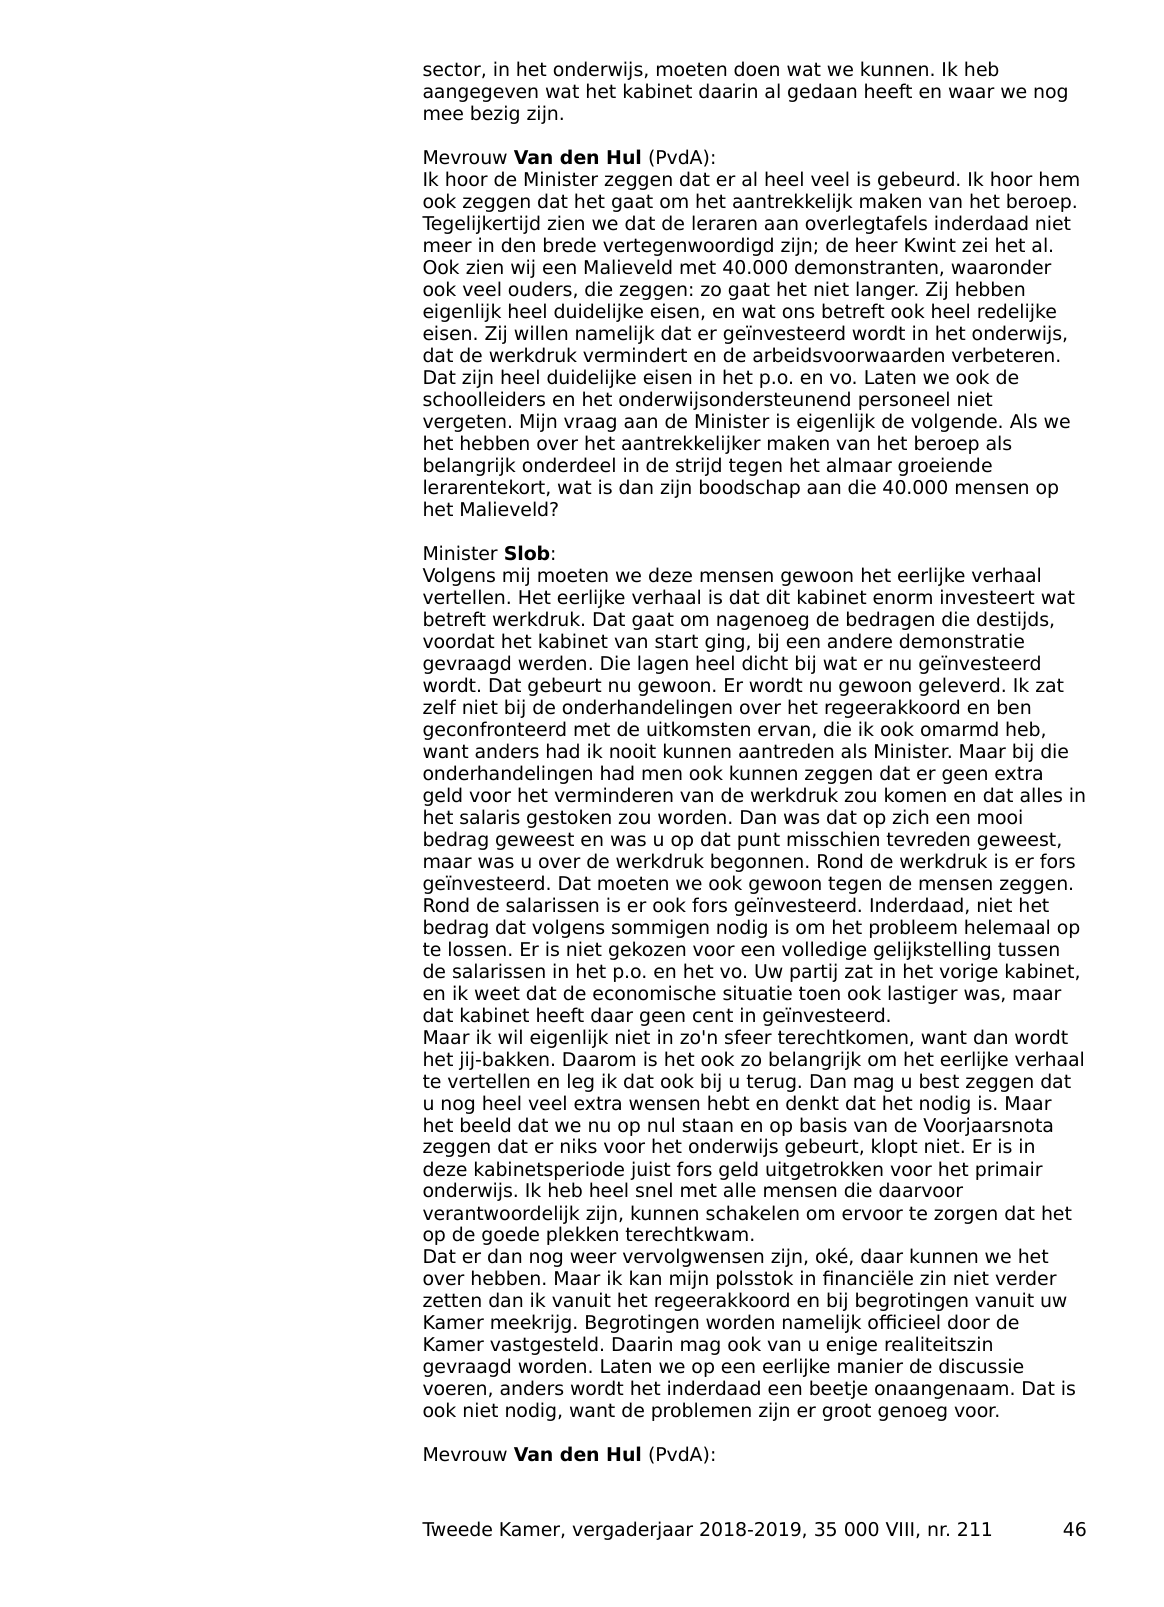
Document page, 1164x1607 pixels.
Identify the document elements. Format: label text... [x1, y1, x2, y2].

text Mevrouw Van den Hul (PvdA): [422, 147, 1087, 169]
text Minister Slob: [422, 543, 1087, 565]
text Mevrouw Van den Hul (PvdA): [422, 1444, 1087, 1466]
text Maar ik wil eigenlijk niet in zo'n sfeer terechtkomen, want dan wordt het jij-bakken. Daarom is het ook zo belangrijk om het eerlijke verhaal te vertellen en leg ik dat ook bij u terug. Dan mag u best zeggen dat u nog heel veel extra wensen hebt en denkt dat het nodig is. Maar het beeld dat we nu op nul staan en op basis van de Voorjaarsnota zeggen dat er niks voor het onderwijs gebeurt, klopt niet. Er is in deze kabinetsperiode juist fors geld uitgetrokken voor het primair onderwijs. Ik heb heel snel met alle mensen die daarvoor verantwoordelijk zijn, kunnen schakelen om ervoor te zorgen dat het op de goede plekken terechtkwam. [422, 1027, 1087, 1246]
text sector, in het onderwijs, moeten doen wat we kunnen. Ik heb aangegeven wat het kabinet daarin al gedaan heeft en waar we nog mee bezig zijn. [422, 59, 1087, 125]
text Volgens mij moeten we deze mensen gewoon het eerlijke verhaal vertellen. Het eerlijke verhaal is dat dit kabinet enorm investeert wat betreft werkdruk. Dat gaat om nagenoeg de bedragen die destijds, voordat het kabinet van start ging, bij een andere demonstratie gevraagd werden. Die lagen heel dicht bij wat er nu geïnvesteerd wordt. Dat gebeurt nu gewoon. Er wordt nu gewoon geleverd. Ik zat zelf niet bij de onderhandelingen over het regeerakkoord en ben geconfronteerd met de uitkomsten ervan, die ik ook omarmd heb, want anders had ik nooit kunnen aantreden als Minister. Maar bij die onderhandelingen had men ook kunnen zeggen dat er geen extra geld voor het verminderen van de werkdruk zou komen en dat alles in het salaris gestoken zou worden. Dan was dat op zich een mooi bedrag geweest en was u op dat punt misschien tevreden geweest, maar was u over de werkdruk begonnen. Rond de werkdruk is er fors geïnvesteerd. Dat moeten we ook gewoon tegen de mensen zeggen. Rond de salarissen is er ook fors geïnvesteerd. Inderdaad, niet het bedrag dat volgens sommigen nodig is om het probleem helemaal op te lossen. Er is niet gekozen voor een volledige gelijkstelling tussen de salarissen in het p.o. en het vo. Uw partij zat in het vorige kabinet, en ik weet dat de economische situatie toen ook lastiger was, maar dat kabinet heeft daar geen cent in geïnvesteerd. [422, 565, 1087, 1027]
text Dat er dan nog weer vervolgwensen zijn, oké, daar kunnen we het over hebben. Maar ik kan mijn polsstok in financiële zin niet verder zetten dan ik vanuit het regeerakkoord en bij begrotingen vanuit uw Kamer meekrijg. Begrotingen worden namelijk officieel door de Kamer vastgesteld. Daarin mag ook van u enige realiteitszin gevraagd worden. Laten we op een eerlijke manier de discussie voeren, anders wordt het inderdaad een beetje onaangenaam. Dat is ook niet nodig, want de problemen zijn er groot genoeg voor. [422, 1246, 1087, 1422]
text Ik hoor de Minister zeggen dat er al heel veel is gebeurd. Ik hoor hem ook zeggen dat het gaat om het aantrekkelijk maken van het beroep. Tegelijkertijd zien we dat de leraren aan overlegtafels inderdaad niet meer in den brede vertegenwoordigd zijn; de heer Kwint zei het al. Ook zien wij een Malieveld met 40.000 demonstranten, waaronder ook veel ouders, die zeggen: zo gaat het niet langer. Zij hebben eigenlijk heel duidelijke eisen, en wat ons betreft ook heel redelijke eisen. Zij willen namelijk dat er geïnvesteerd wordt in het onderwijs, dat de werkdruk vermindert en de arbeidsvoorwaarden verbeteren. Dat zijn heel duidelijke eisen in het p.o. en vo. Laten we ook de schoolleiders en het onderwijsondersteunend personeel niet vergeten. Mijn vraag aan de Minister is eigenlijk de volgende. Als we het hebben over het aantrekkelijker maken van het beroep als belangrijk onderdeel in de strijd tegen het almaar groeiende lerarentekort, wat is dan zijn boodschap aan die 40.000 mensen op het Malieveld? [422, 169, 1087, 521]
